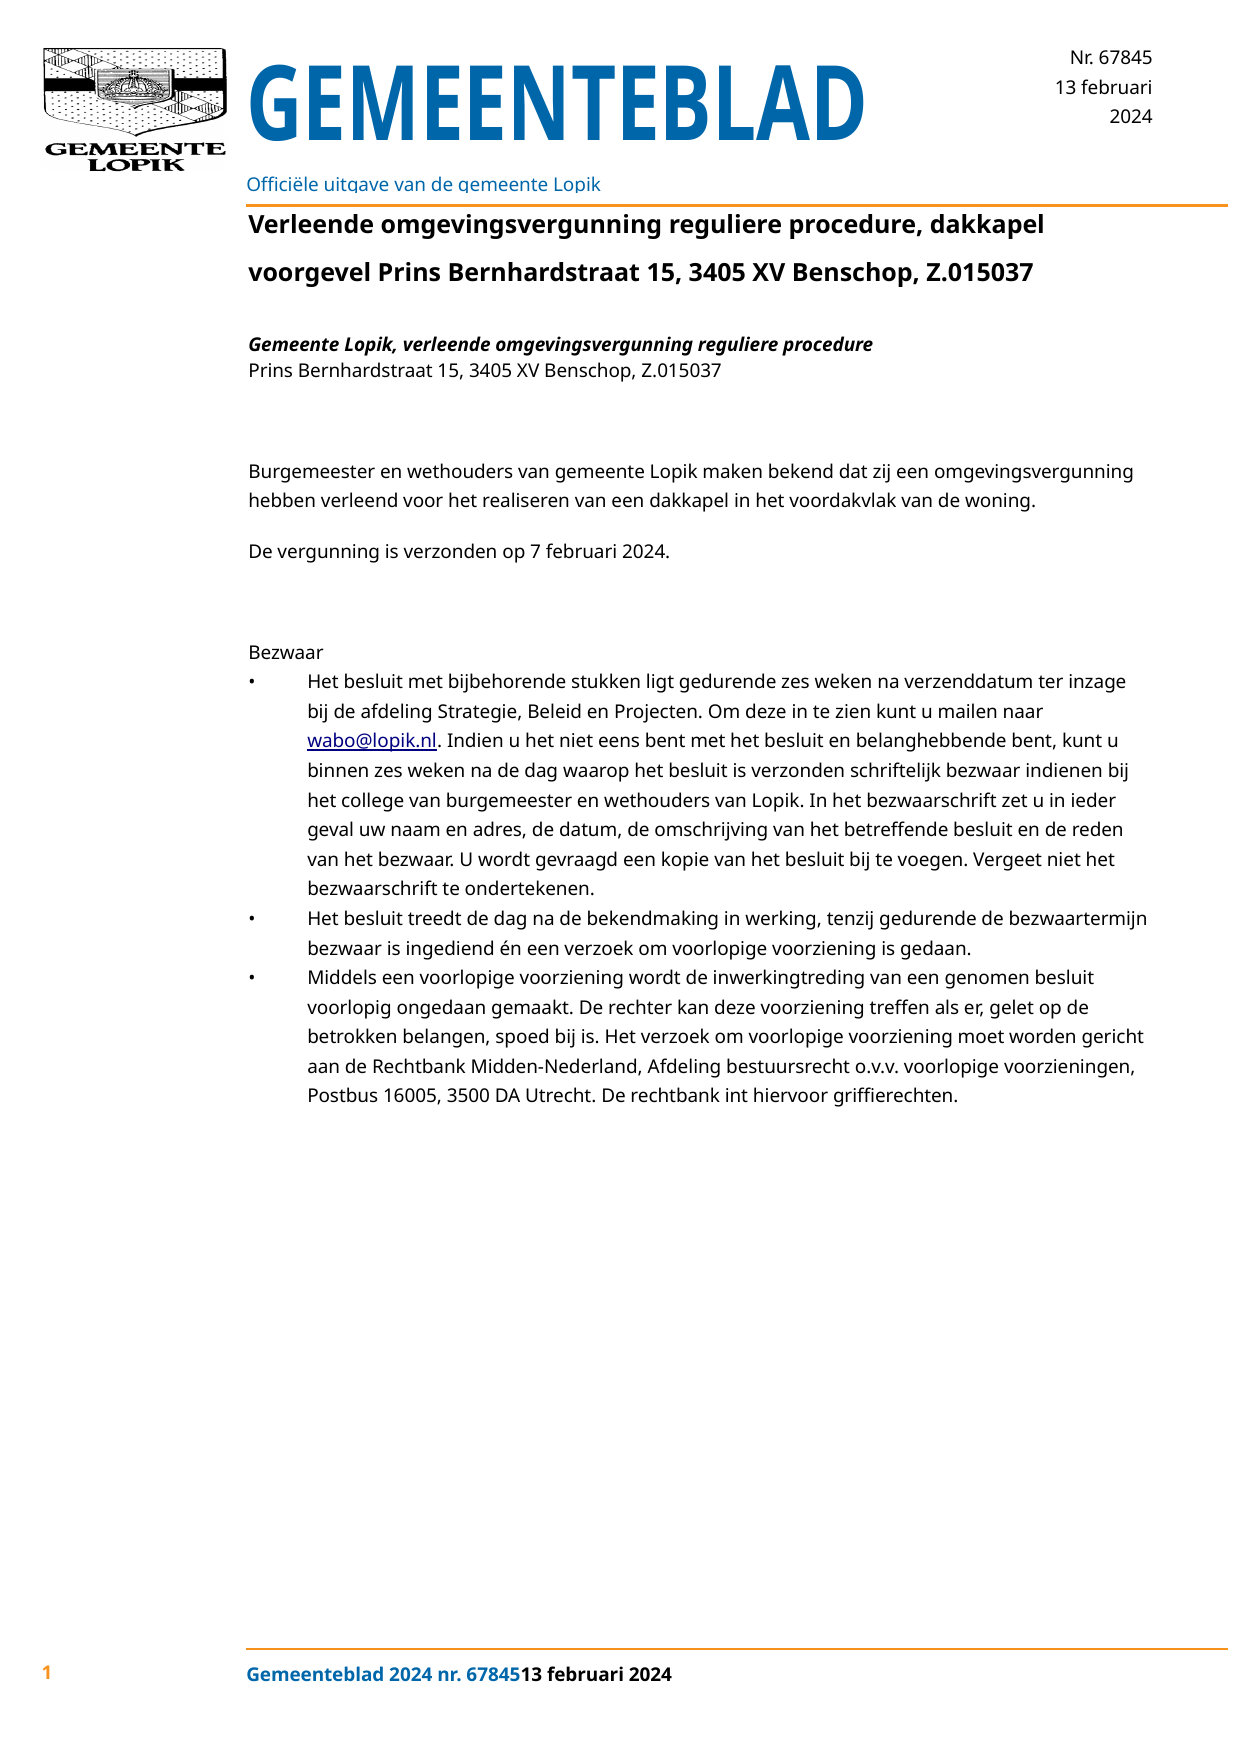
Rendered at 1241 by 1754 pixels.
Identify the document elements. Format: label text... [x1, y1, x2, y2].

text Gemeente Lopik, verleende omgevingsvergunning reguliere procedure [248, 331, 1152, 357]
text Burgemeester en wethouders van gemeente Lopik maken bekend dat zij een omgevingsvergunning hebben verleend voor het realiseren van een dakkapel in het voordakvlak van de woning. [248, 458, 1152, 513]
list Middels een voorlopige voorziening wordt de inwerkingtreding van een genomen besluit voorlopig ongedaan gemaakt. De rechter kan deze voorziening treffen als er, gelet op de betrokken belangen, spoed bij is. Het verzoek om voorlopige voorziening moet worden gericht aan de Rechtbank Midden-Nederland, Afdeling bestuursrecht o.v.v. voorlopige voorzieningen, Postbus 16005, 3500 DA Utrecht. De rechtbank int hiervoor griffierechten. [248, 964, 1152, 1108]
text De vergunning is verzonden op 7 februari 2024. [248, 538, 1152, 564]
picture [41, 47, 231, 172]
text Bezwaar [248, 639, 1152, 664]
list Het besluit met bijbehorende stukken ligt gedurende zes weken na verzenddatum ter inzage bij de afdeling Strategie, Beleid en Projecten. Om deze in te zien kunt u mailen naar wabo@lopik.nl. Indien u het niet eens bent met het besluit en belanghebbende bent, kunt u binnen zes weken na de dag waarop het besluit is verzonden schriftelijk bezwaar indienen bij het college van burgemeester en wethouders van Lopik. In het bezwaarschrift zet u in ieder geval uw naam en adres, de datum, de omschrijving van het betreffende besluit en de reden van het bezwaar. U wordt gevraagd een kopie van het besluit bij te voegen. Vergeet niet het bezwaarschrift te ondertekenen. [248, 668, 1152, 901]
list Het besluit treedt de dag na de bekendmaking in werking, tenzij gedurende de bezwaartermijn bezwaar is ingediend én een verzoek om voorlopige voorziening is gedaan. [248, 905, 1152, 960]
text Prins Bernhardstraat 15, 3405 XV Benschop, Z.015037 [248, 357, 1152, 383]
text Verleende omgevingsvergunning reguliere procedure, dakkapel voorgevel Prins Bernhardstraat 15, 3405 XV Benschop, Z.015037 [248, 207, 1152, 288]
